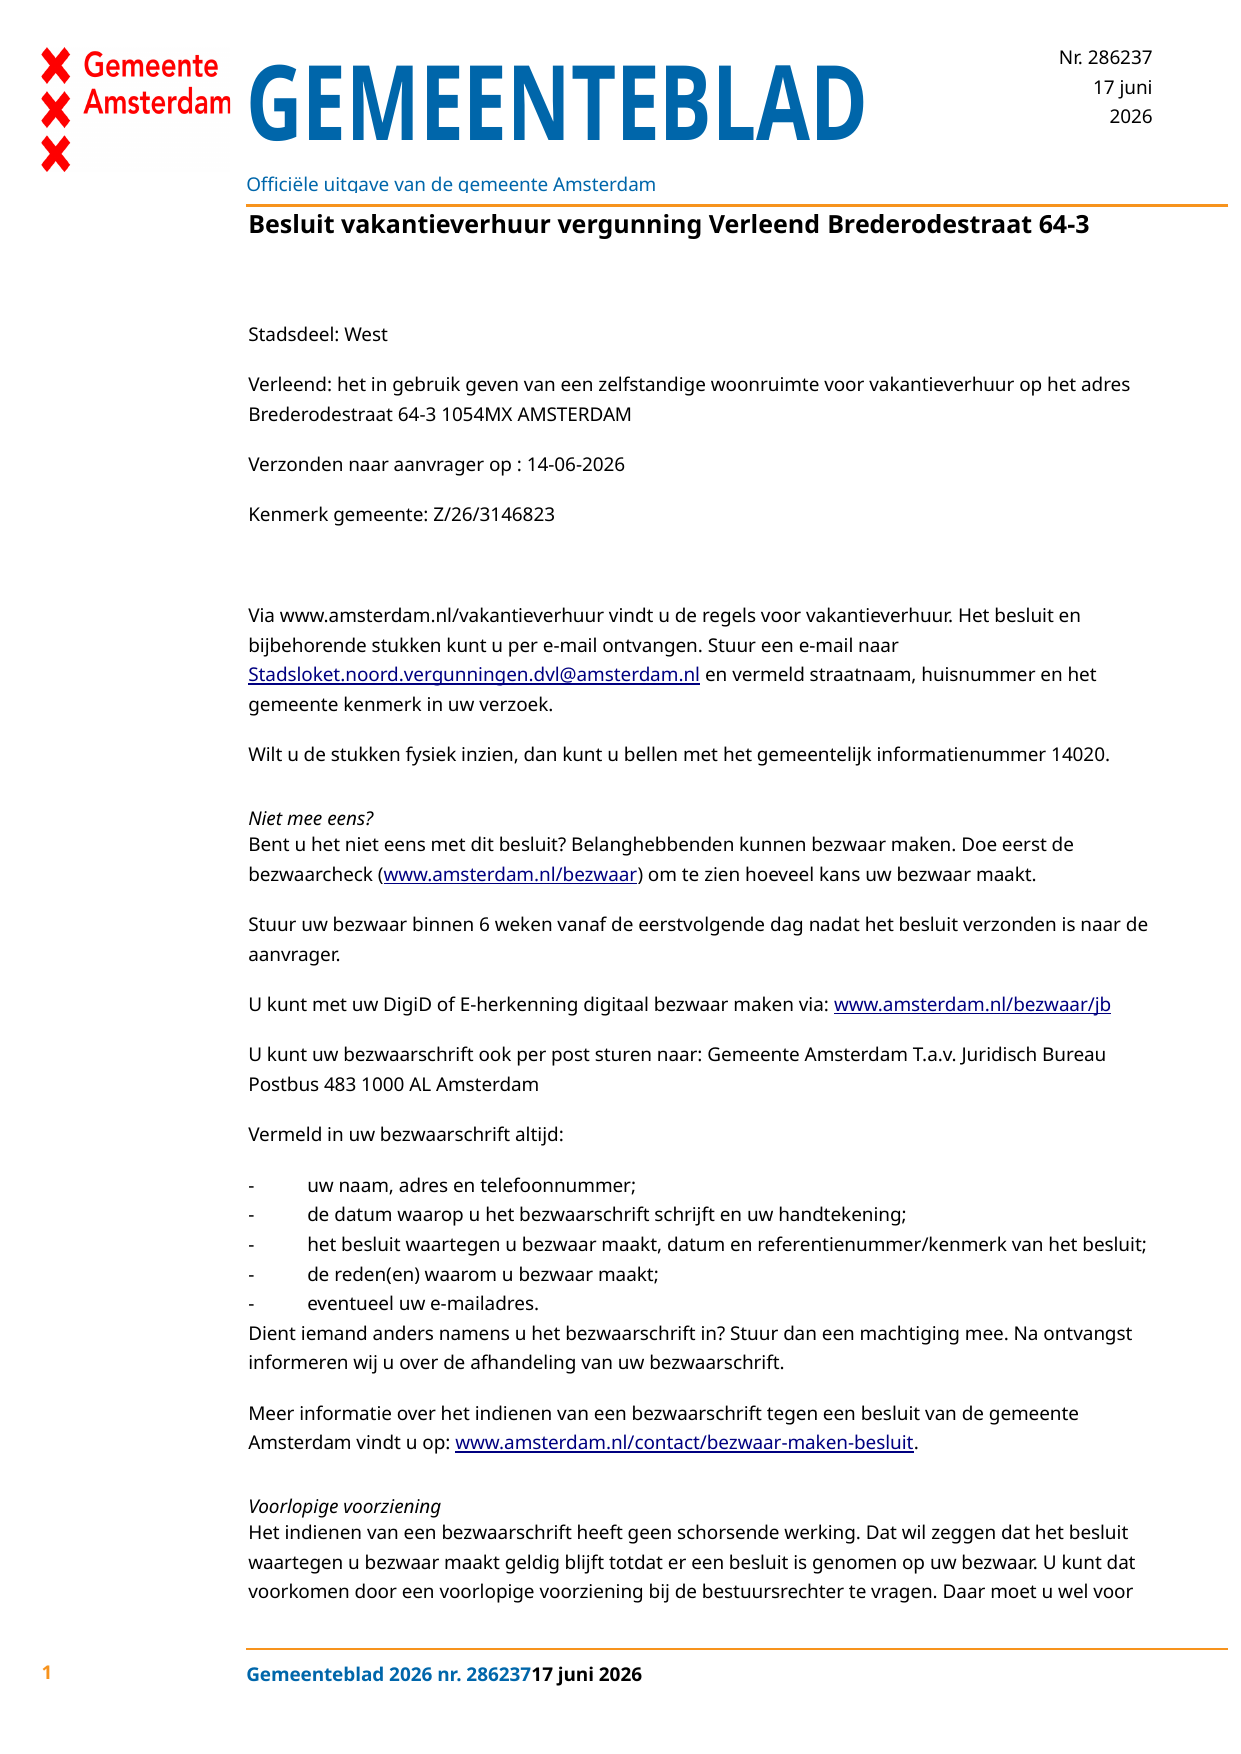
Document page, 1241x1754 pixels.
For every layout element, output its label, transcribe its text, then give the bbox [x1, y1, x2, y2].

picture [41, 47, 231, 172]
text Meer informatie over het indienen van een bezwaarschrift tegen een besluit van de gemeente Amsterdam vindt u op: www.amsterdam.nl/contact/bezwaar-maken-besluit. [248, 1400, 1152, 1455]
text Dient iemand anders namens u het bezwaarschrift in? Stuur dan een machtiging mee. Na ontvangst informeren wij u over de afhandeling van uw bezwaarschrift. [248, 1320, 1152, 1375]
text Via www.amsterdam.nl/vakantieverhuur vindt u de regels voor vakantieverhuur. Het besluit en bijbehorende stukken kunt u per e-mail ontvangen. Stuur een e-mail naar Stadsloket.noord.vergunningen.dvl@amsterdam.nl en vermeld straatnaam, huisnummer en het gemeente kenmerk in uw verzoek. [248, 602, 1152, 717]
text Kenmerk gemeente: Z/26/3146823 [248, 502, 1152, 527]
text Besluit vakantieverhuur vergunning Verleend Brederodestraat 64-3 [248, 207, 1152, 241]
text Voorlopige voorziening [248, 1493, 1152, 1519]
text U kunt uw bezwaarschrift ook per post sturen naar: Gemeente Amsterdam T.a.v. Juridisch Bureau Postbus 483 1000 AL Amsterdam [248, 1042, 1152, 1097]
text Stadsdeel: West [248, 321, 1152, 346]
text U kunt met uw DigiD of E-herkenning digitaal bezwaar maken via: www.amsterdam.nl/bezwaar/jb [248, 991, 1152, 1017]
text Het indienen van een bezwaarschrift heeft geen schorsende werking. Dat wil zeggen dat het besluit waartegen u bezwaar maakt geldig blijft totdat er een besluit is genomen op uw bezwaar. U kunt dat voorkomen door een voorlopige voorziening bij de bestuursrechter te vragen. Daar moet u wel voor [248, 1519, 1152, 1604]
text Verzonden naar aanvrager op : 14-06-2026 [248, 451, 1152, 477]
text Wilt u de stukken fysiek inzien, dan kunt u bellen met het gemeentelijk informatienummer 14020. [248, 742, 1152, 767]
list de reden(en) waarom u bezwaar maakt; [248, 1261, 1152, 1287]
list eventueel uw e-mailadres. [248, 1290, 1152, 1316]
text Bent u het niet eens met dit besluit? Belanghebbenden kunnen bezwaar maken. Doe eerst de bezwaarcheck (www.amsterdam.nl/bezwaar) om te zien hoeveel kans uw bezwaar maakt. [248, 831, 1152, 887]
text Vermeld in uw bezwaarschrift altijd: [248, 1122, 1152, 1147]
list het besluit waartegen u bezwaar maakt, datum en referentienummer/kenmerk van het besluit; [248, 1231, 1152, 1257]
text Stuur uw bezwaar binnen 6 weken vanaf de eerstvolgende dag nadat het besluit verzonden is naar de aanvrager. [248, 911, 1152, 967]
list uw naam, adres en telefoonnummer; [248, 1172, 1152, 1198]
text Niet mee eens? [248, 806, 1152, 831]
list de datum waarop u het bezwaarschrift schrijft en uw handtekening; [248, 1202, 1152, 1227]
text Verleend: het in gebruik geven van een zelfstandige woonruimte voor vakantieverhuur op het adres Brederodestraat 64-3 1054MX AMSTERDAM [248, 371, 1152, 426]
